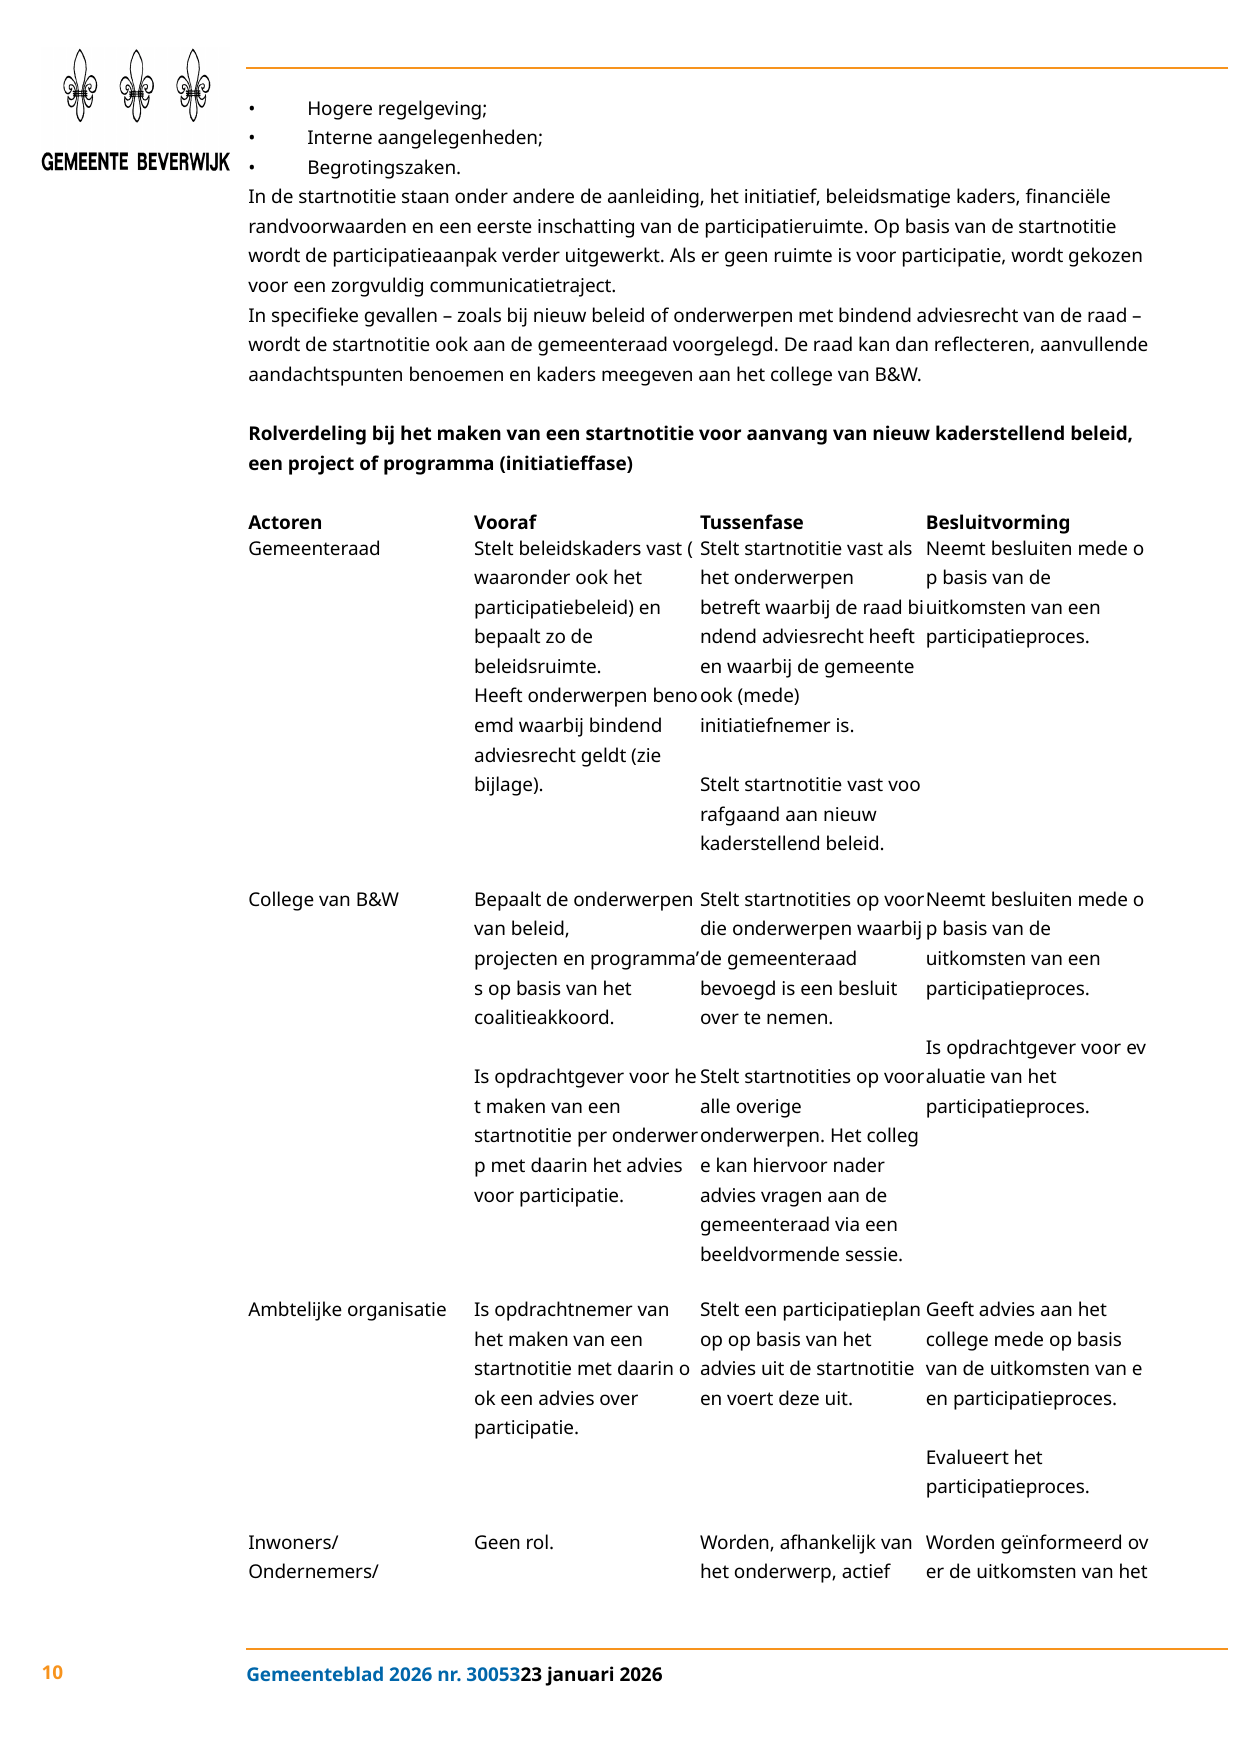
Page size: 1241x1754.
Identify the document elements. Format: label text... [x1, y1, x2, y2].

table_cell Worden geïnformeerd over de uitkomsten van het [926, 1529, 1152, 1584]
list Hogere regelgeving; [248, 95, 1152, 121]
table_cell Geeft advies aan het college mede op basis van de uitkomsten van een participatieproces. Evalueert het participatieproces. [926, 1296, 1152, 1529]
table_cell Gemeenteraad [248, 535, 474, 886]
table_cell Stelt startnotities op voor die onderwerpen waarbij de gemeenteraad bevoegd is een besluit over te nemen. Stelt startnotities op voor alle overige onderwerpen. Het college kan hiervoor nader advies vragen aan de gemeenteraad via een beeldvormende sessie. [700, 886, 926, 1296]
text In de startnotitie staan onder andere de aanleiding, het initiatief, beleidsmatige kaders, financiële randvoorwaarden en een eerste inschatting van de participatieruimte. Op basis van de startnotitie wordt de participatieaanpak verder uitgewerkt. Als er geen ruimte is voor participatie, wordt gekozen voor een zorgvuldig communicatietraject. [248, 183, 1152, 298]
table_header Tussenfase [700, 509, 926, 535]
table_header Besluitvorming [926, 509, 1152, 535]
table_header Vooraf [474, 509, 700, 535]
table_cell Geen rol. [474, 1529, 700, 1584]
list Interne aangelegenheden; [248, 124, 1152, 150]
picture [41, 47, 231, 172]
table_cell Inwoners/ Ondernemers/ [248, 1529, 474, 1584]
list Begrotingszaken. [248, 154, 1152, 180]
table_cell Neemt besluiten mede op basis van de uitkomsten van een participatieproces. [926, 535, 1152, 886]
table_cell Ambtelijke organisatie [248, 1296, 474, 1529]
text In specifieke gevallen – zoals bij nieuw beleid of onderwerpen met bindend adviesrecht van de raad – wordt de startnotitie ook aan de gemeenteraad voorgelegd. De raad kan dan reflecteren, aanvullende aandachtspunten benoemen en kaders meegeven aan het college van B&W. [248, 302, 1152, 387]
table_cell Stelt startnotitie vast als het onderwerpen betreft waarbij de raad bindend adviesrecht heeft en waarbij de gemeente ook (mede) initiatiefnemer is. Stelt startnotitie vast voorafgaand aan nieuw kaderstellend beleid. [700, 535, 926, 886]
table_cell Is opdrachtnemer van het maken van een startnotitie met daarin ook een advies over participatie. [474, 1296, 700, 1529]
table_cell Neemt besluiten mede op basis van de uitkomsten van een participatieproces. Is opdrachtgever voor evaluatie van het participatieproces. [926, 886, 1152, 1296]
table_cell Stelt beleidskaders vast (waaronder ook het participatiebeleid) en bepaalt zo de beleidsruimte. Heeft onderwerpen benoemd waarbij bindend adviesrecht geldt (zie bijlage). [474, 535, 700, 886]
table_cell Stelt een participatieplan op op basis van het advies uit de startnotitie en voert deze uit. [700, 1296, 926, 1529]
table_cell Bepaalt de onderwerpen van beleid, projecten en programma’s op basis van het coalitieakkoord. Is opdrachtgever voor het maken van een startnotitie per onderwerp met daarin het advies voor participatie. [474, 886, 700, 1296]
text Rolverdeling bij het maken van een startnotitie voor aanvang van nieuw kaderstellend beleid, een project of programma (initiatieffase) [248, 420, 1152, 476]
table_cell Worden, afhankelijk van het onderwerp, actief [700, 1529, 926, 1584]
table_header Actoren [248, 509, 474, 535]
table_cell College van B&W [248, 886, 474, 1296]
